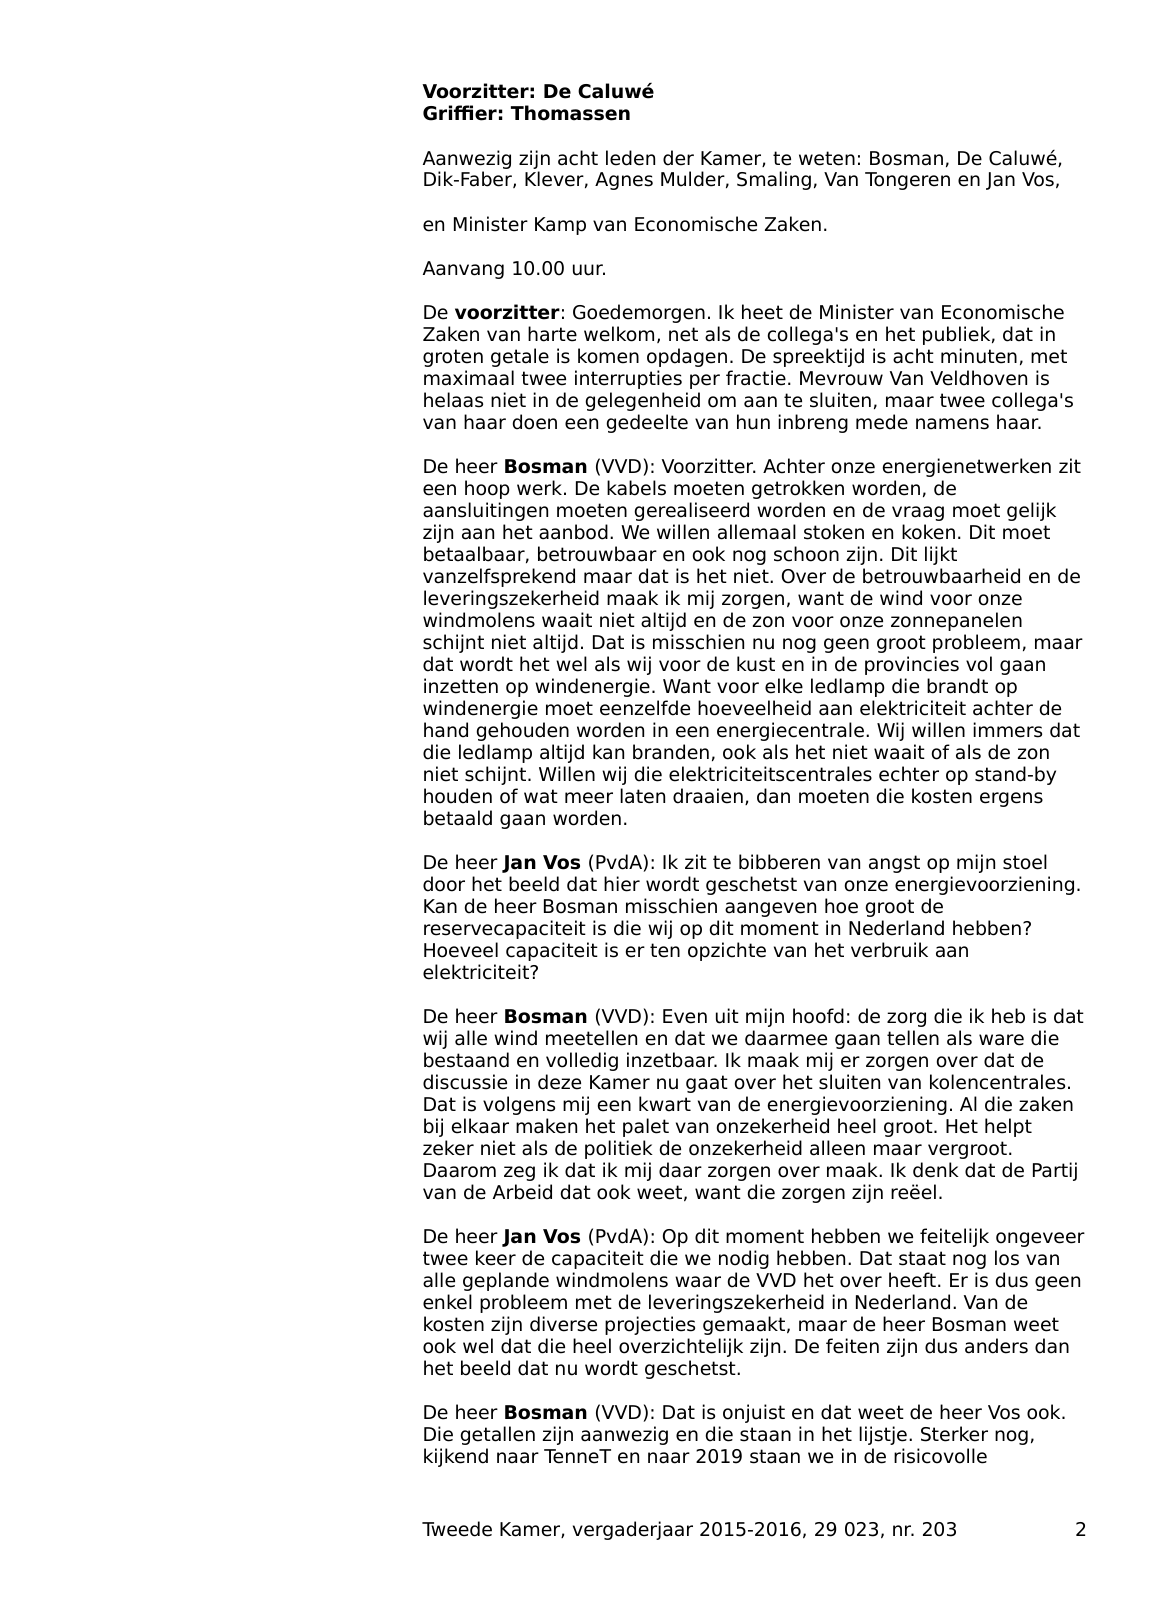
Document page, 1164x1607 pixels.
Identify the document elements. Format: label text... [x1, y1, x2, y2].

text De heer Bosman (VVD): Even uit mijn hoofd: de zorg die ik heb is dat wij alle wind meetellen en dat we daarmee gaan tellen als ware die bestaand en volledig inzetbaar. Ik maak mij er zorgen over dat de discussie in deze Kamer nu gaat over het sluiten van kolencentrales. Dat is volgens mij een kwart van de energievoorziening. Al die zaken bij elkaar maken het palet van onzekerheid heel groot. Het helpt zeker niet als de politiek de onzekerheid alleen maar vergroot. Daarom zeg ik dat ik mij daar zorgen over maak. Ik denk dat de Partij van de Arbeid dat ook weet, want die zorgen zijn reëel. [422, 1006, 1087, 1204]
text De heer Jan Vos (PvdA): Op dit moment hebben we feitelijk ongeveer twee keer de capaciteit die we nodig hebben. Dat staat nog los van alle geplande windmolens waar de VVD het over heeft. Er is dus geen enkel probleem met de leveringszekerheid in Nederland. Van de kosten zijn diverse projecties gemaakt, maar de heer Bosman weet ook wel dat die heel overzichtelijk zijn. De feiten zijn dus anders dan het beeld dat nu wordt geschetst. [422, 1226, 1087, 1380]
text Aanwezig zijn acht leden der Kamer, te weten: Bosman, De Caluwé, Dik-Faber, Klever, Agnes Mulder, Smaling, Van Tongeren en Jan Vos, [422, 147, 1087, 191]
text De heer Bosman (VVD): Dat is onjuist en dat weet de heer Vos ook. Die getallen zijn aanwezig en die staan in het lijstje. Sterker nog, kijkend naar TenneT en naar 2019 staan we in de risicovolle [422, 1402, 1087, 1468]
text Griffier: Thomassen [422, 103, 1087, 125]
text Voorzitter: De Caluwé [422, 81, 1087, 103]
text De heer Jan Vos (PvdA): Ik zit te bibberen van angst op mijn stoel door het beeld dat hier wordt geschetst van onze energievoorziening. Kan de heer Bosman misschien aangeven hoe groot de reservecapaciteit is die wij op dit moment in Nederland hebben? Hoeveel capaciteit is er ten opzichte van het verbruik aan elektriciteit? [422, 852, 1087, 984]
text De voorzitter: Goedemorgen. Ik heet de Minister van Economische Zaken van harte welkom, net als de collega's en het publiek, dat in groten getale is komen opdagen. De spreektijd is acht minuten, met maximaal twee interrupties per fractie. Mevrouw Van Veldhoven is helaas niet in de gelegenheid om aan te sluiten, maar twee collega's van haar doen een gedeelte van hun inbreng mede namens haar. [422, 302, 1087, 434]
text De heer Bosman (VVD): Voorzitter. Achter onze energienetwerken zit een hoop werk. De kabels moeten getrokken worden, de aansluitingen moeten gerealiseerd worden en de vraag moet gelijk zijn aan het aanbod. We willen allemaal stoken en koken. Dit moet betaalbaar, betrouwbaar en ook nog schoon zijn. Dit lijkt vanzelfsprekend maar dat is het niet. Over de betrouwbaarheid en de leveringszekerheid maak ik mij zorgen, want de wind voor onze windmolens waait niet altijd en de zon voor onze zonnepanelen schijnt niet altijd. Dat is misschien nu nog geen groot probleem, maar dat wordt het wel als wij voor de kust en in de provincies vol gaan inzetten op windenergie. Want voor elke ledlamp die brandt op windenergie moet eenzelfde hoeveelheid aan elektriciteit achter de hand gehouden worden in een energiecentrale. Wij willen immers dat die ledlamp altijd kan branden, ook als het niet waait of als de zon niet schijnt. Willen wij die elektriciteitscentrales echter op stand-by houden of wat meer laten draaien, dan moeten die kosten ergens betaald gaan worden. [422, 456, 1087, 829]
text en Minister Kamp van Economische Zaken. [422, 213, 1087, 236]
text Aanvang 10.00 uur. [422, 258, 1087, 280]
